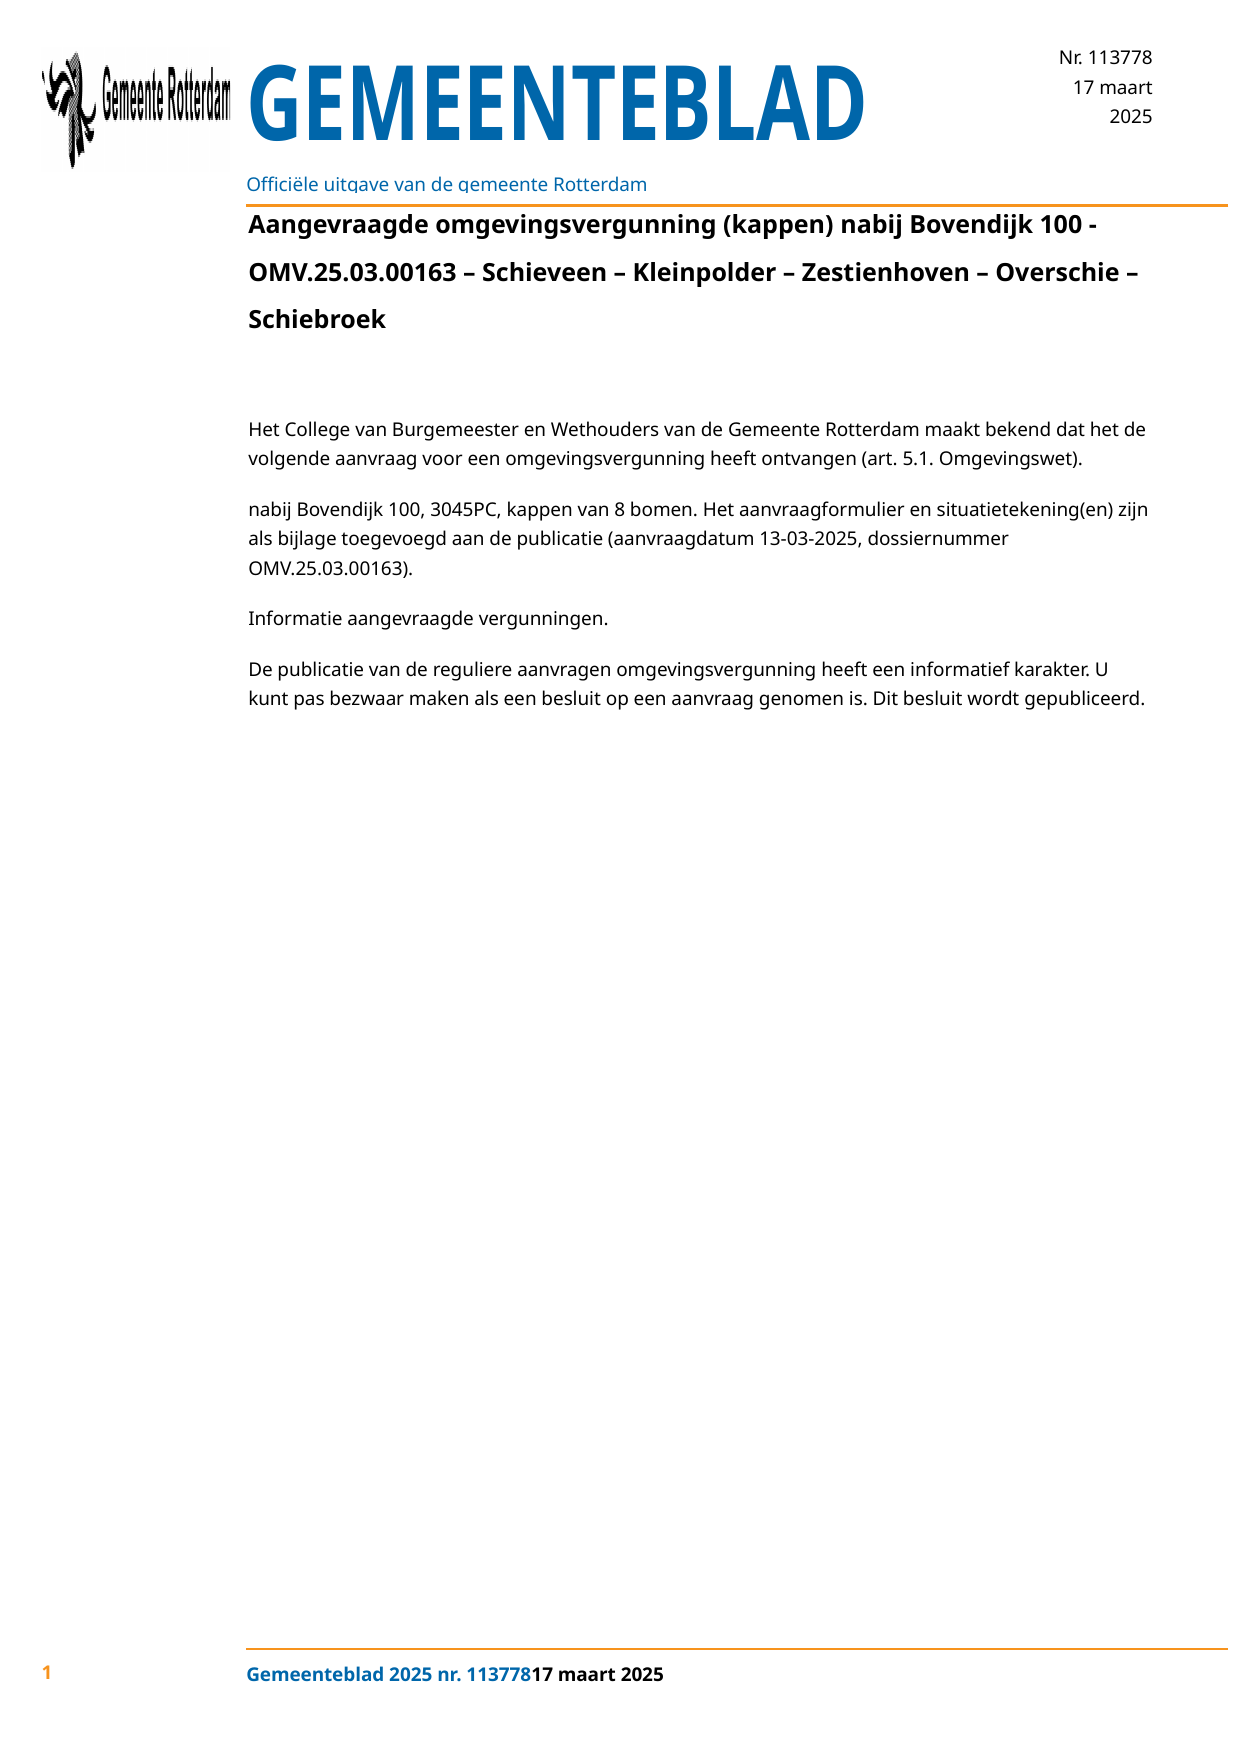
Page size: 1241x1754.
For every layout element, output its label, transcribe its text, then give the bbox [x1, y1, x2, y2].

text De publicatie van de reguliere aanvragen omgevingsvergunning heeft een informatief karakter. U kunt pas bezwaar maken als een besluit op een aanvraag genomen is. Dit besluit wordt gepubliceerd. [248, 656, 1152, 711]
picture [41, 47, 231, 172]
text nabij Bovendijk 100, 3045PC, kappen van 8 bomen. Het aanvraagformulier en situatietekening(en) zijn als bijlage toegevoegd aan de publicatie (aanvraagdatum 13-03-2025, dossiernummer OMV.25.03.00163). [248, 496, 1152, 581]
text Informatie aangevraagde vergunningen. [248, 606, 1152, 631]
text Het College van Burgemeester en Wethouders van de Gemeente Rotterdam maakt bekend dat het de volgende aanvraag voor een omgevingsvergunning heeft ontvangen (art. 5.1. Omgevingswet). [248, 416, 1152, 471]
text Aangevraagde omgevingsvergunning (kappen) nabij Bovendijk 100 - OMV.25.03.00163 – Schieveen – Kleinpolder – Zestienhoven – Overschie – Schiebroek [248, 207, 1152, 336]
